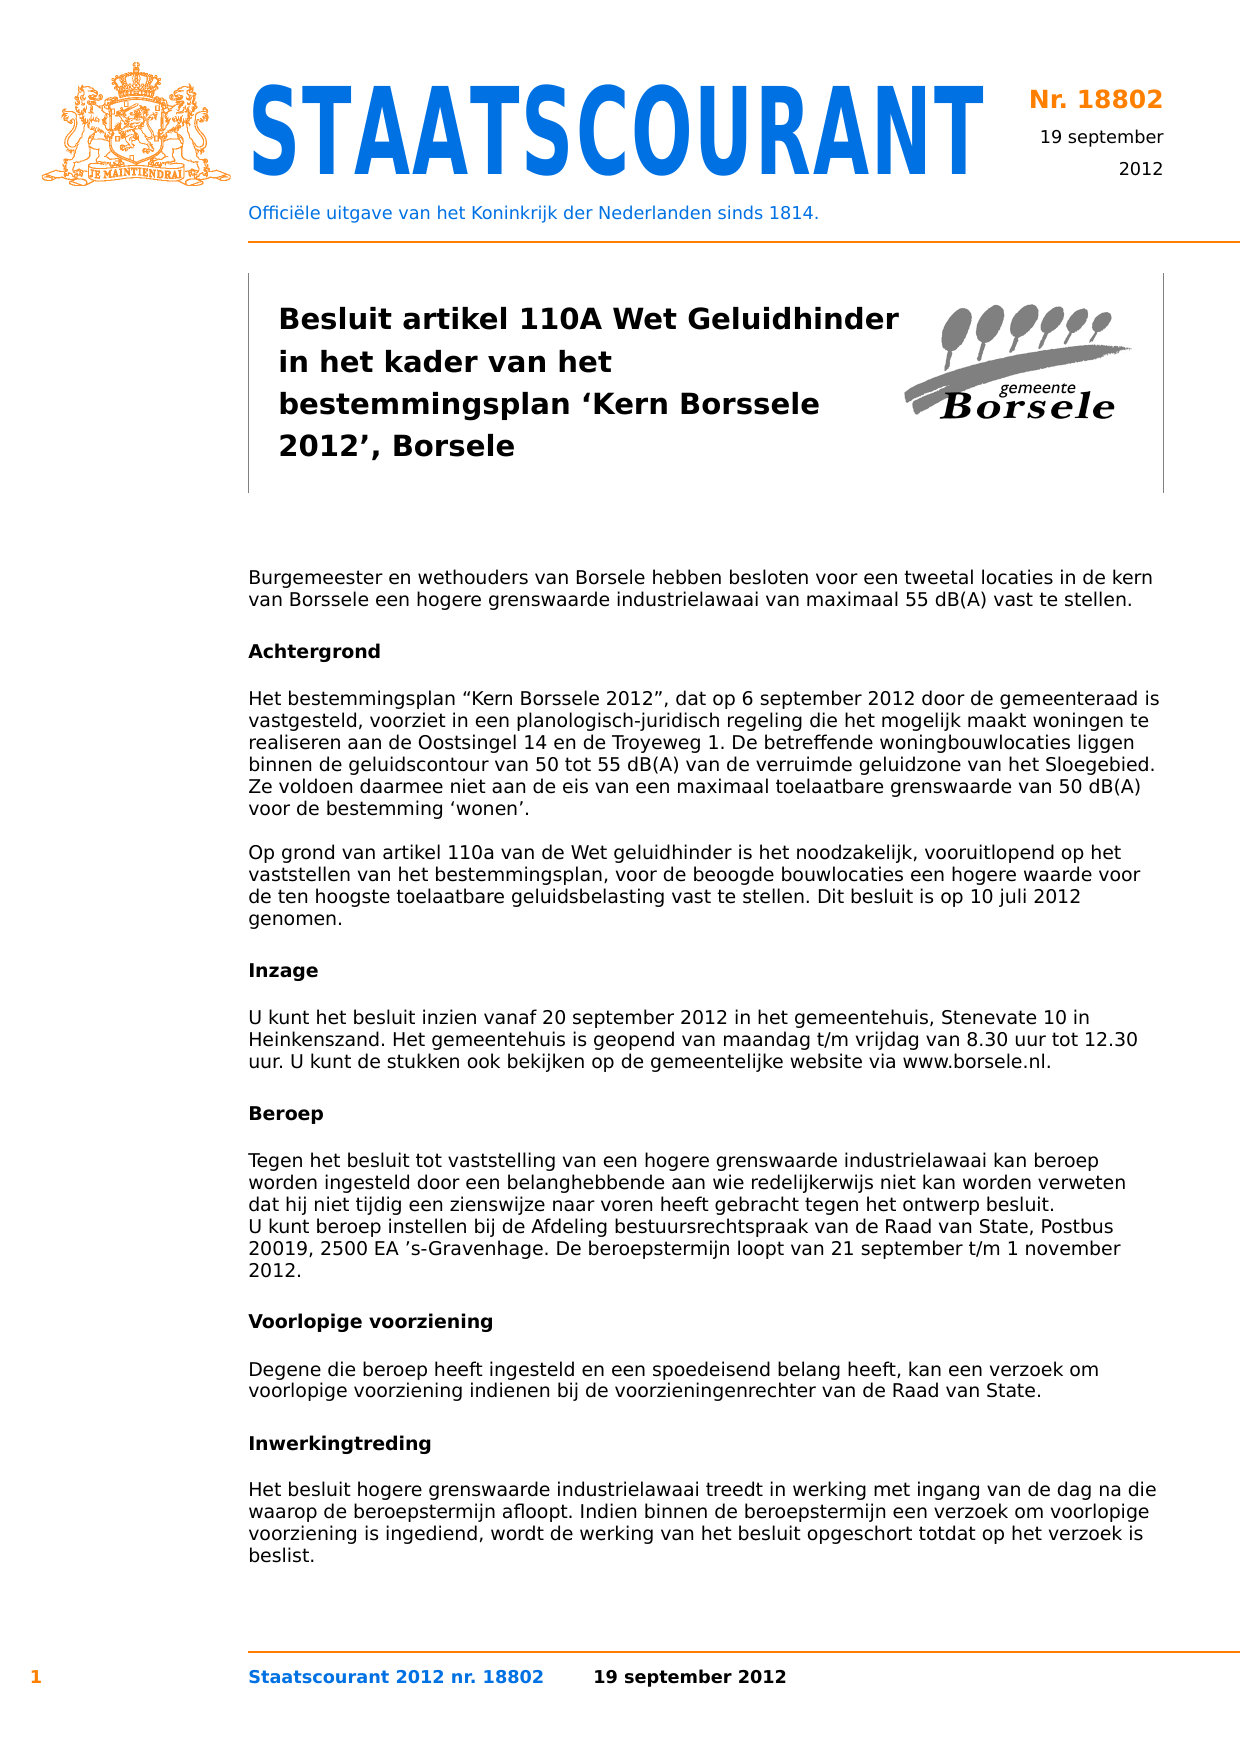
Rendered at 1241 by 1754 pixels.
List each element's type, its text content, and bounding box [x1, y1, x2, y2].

text Degene die beroep heeft ingesteld en een spoedeisend belang heeft, kan een verzoek om voorlopige voorziening indienen bij de voorzieningenrechter van de Raad van State. [248, 1358, 1163, 1402]
text Burgemeester en wethouders van Borsele hebben besloten voor een tweetal locaties in de kern van Borssele een hogere grenswaarde industrielawaai van maximaal 55 dB(A) vast te stellen. [248, 567, 1163, 611]
subtitle Voorlopige voorziening [248, 1311, 1163, 1333]
subtitle Inzage [248, 960, 1163, 982]
picture [903, 302, 1134, 421]
picture [41, 62, 231, 186]
table_cell Officiële uitgave van het Koninkrijk der Nederlanden sinds 1814. [248, 203, 1240, 241]
text Tegen het besluit tot vaststelling van een hogere grenswaarde industrielawaai kan beroep worden ingesteld door een belanghebbende aan wie redelijkerwijs niet kan worden verweten dat hij niet tijdig een zienswijze naar voren heeft gebracht tegen het ontwerp besluit. [248, 1149, 1163, 1216]
subtitle Beroep [248, 1103, 1163, 1124]
table_cell 2012 [998, 153, 1240, 203]
text Op grond van artikel 110a van de Wet geluidhinder is het noodzakelijk, vooruitlopend op het vaststellen van het bestemmingsplan, voor de beoogde bouwlocaties een hogere waarde voor de ten hoogste toelaatbare geluidsbelasting vast te stellen. Dit besluit is op 10 juli 2012 genomen. [248, 842, 1163, 930]
subtitle Achtergrond [248, 641, 1163, 663]
table_header Nr. 18802 [998, 62, 1240, 121]
subtitle Besluit artikel 110A Wet Geluidhinder in het kader van het bestemmingsplan ‘Kern Borssele 2012’, Borsele [249, 273, 1163, 493]
text Het bestemmingsplan “Kern Borssele 2012”, dat op 6 september 2012 door de gemeenteraad is vastgesteld, voorziet in een planologisch-juridisch regeling die het mogelijk maakt woningen te realiseren aan de Oostsingel 14 en de Troyeweg 1. De betreffende woningbouwlocaties liggen binnen de geluidscontour van 50 tot 55 dB(A) van de verruimde geluidzone van het Sloegebied. Ze voldoen daarmee niet aan de eis van een maximaal toelaatbare grenswaarde van 50 dB(A) voor de bestemming ‘wonen’. [248, 688, 1163, 820]
subtitle Inwerkingtreding [248, 1432, 1163, 1454]
table_header STAATSCOURANT [248, 62, 998, 203]
text Het besluit hogere grenswaarde industrielawaai treedt in werking met ingang van de dag na die waarop de beroepstermijn afloopt. Indien binnen de beroepstermijn een verzoek om voorlopige voorziening is ingediend, wordt de werking van het besluit opgeschort totdat op het verzoek is beslist. [248, 1479, 1163, 1567]
table_cell 19 september [998, 121, 1240, 153]
text U kunt het besluit inzien vanaf 20 september 2012 in het gemeentehuis, Stenevate 10 in Heinkenszand. Het gemeentehuis is geopend van maandag t/m vrijdag van 8.30 uur tot 12.30 uur. U kunt de stukken ook bekijken op de gemeentelijke website via www.borsele.nl. [248, 1007, 1163, 1073]
text U kunt beroep instellen bij de Afdeling bestuursrechtspraak van de Raad van State, Postbus 20019, 2500 EA ’s-Gravenhage. De beroepstermijn loopt van 21 september t/m 1 november 2012. [248, 1216, 1163, 1281]
table_header [25, 62, 248, 241]
